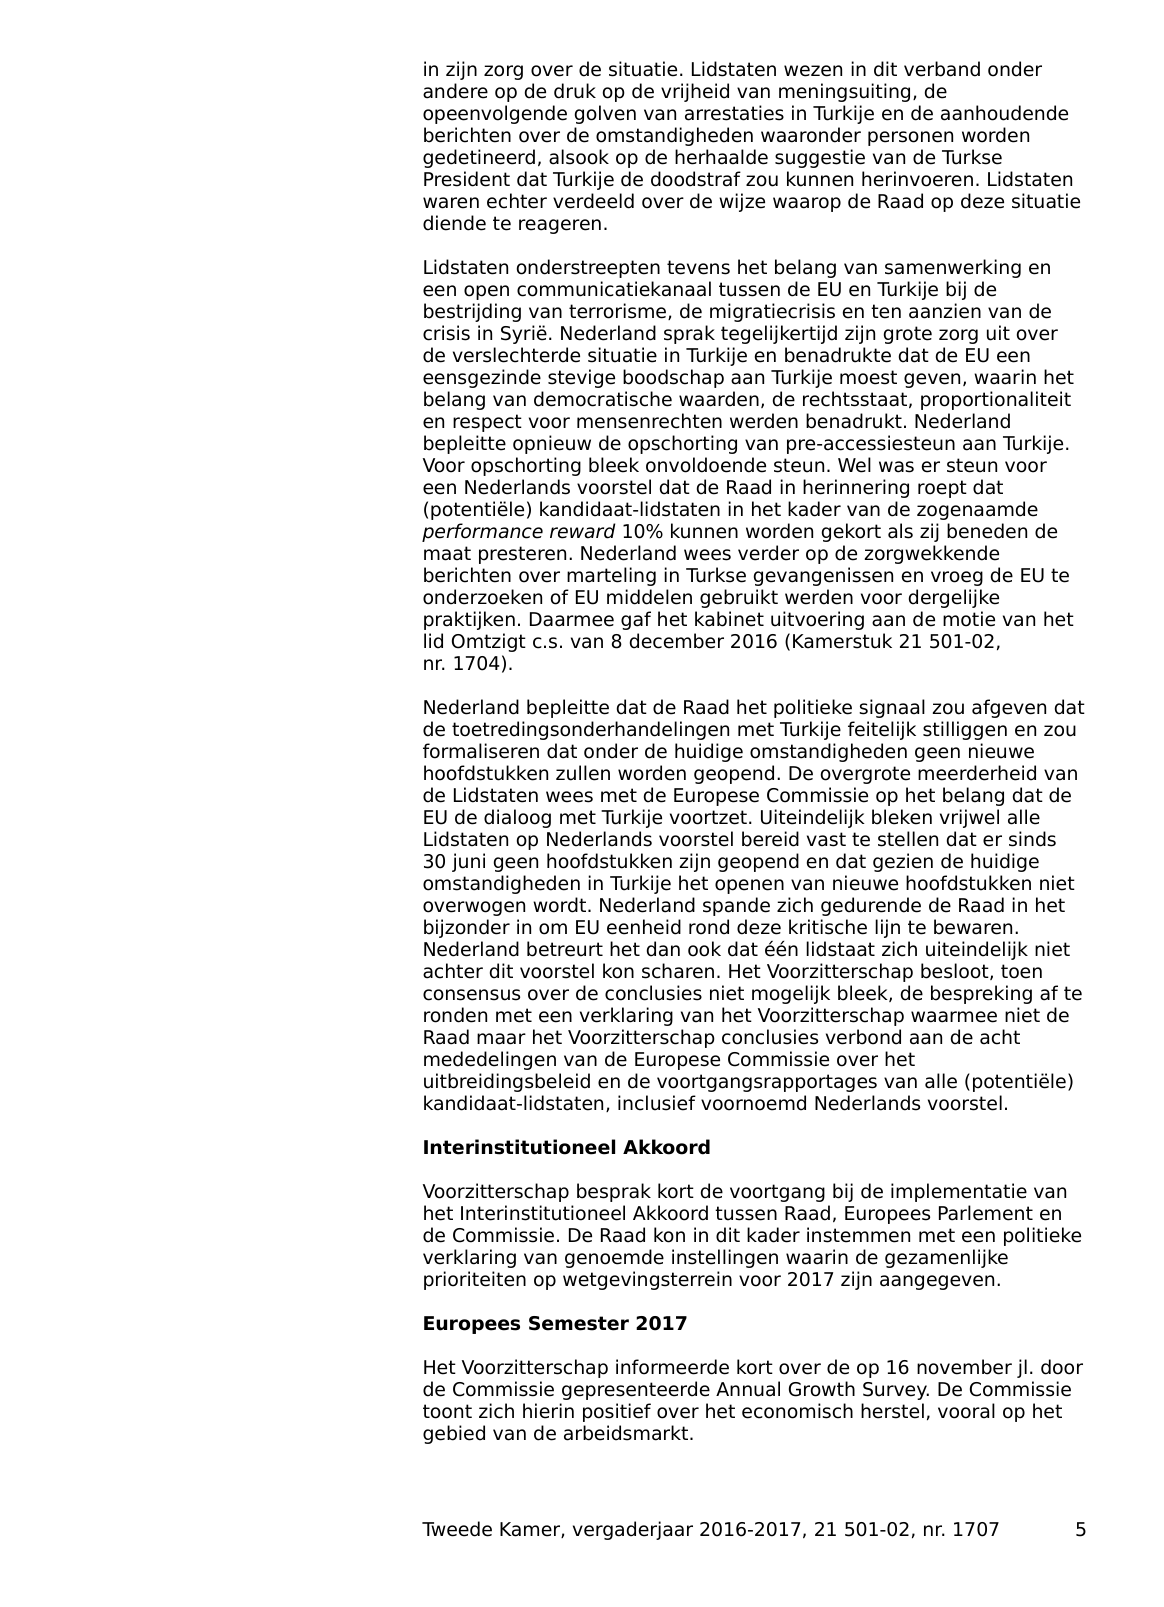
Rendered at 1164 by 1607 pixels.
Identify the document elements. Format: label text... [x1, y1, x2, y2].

text Voorzitterschap besprak kort de voortgang bij de implementatie van het Interinstitutioneel Akkoord tussen Raad, Europees Parlement en de Commissie. De Raad kon in dit kader instemmen met een politieke verklaring van genoemde instellingen waarin de gezamenlijke prioriteiten op wetgevingsterrein voor 2017 zijn aangegeven. [422, 1181, 1087, 1291]
text Nederland bepleitte dat de Raad het politieke signaal zou afgeven dat de toetredingsonderhandelingen met Turkije feitelijk stilliggen en zou formaliseren dat onder de huidige omstandigheden geen nieuwe hoofdstukken zullen worden geopend. De overgrote meerderheid van de Lidstaten wees met de Europese Commissie op het belang dat de EU de dialoog met Turkije voortzet. Uiteindelijk bleken vrijwel alle Lidstaten op Nederlands voorstel bereid vast te stellen dat er sinds 30 juni geen hoofdstukken zijn geopend en dat gezien de huidige omstandigheden in Turkije het openen van nieuwe hoofdstukken niet overwogen wordt. Nederland spande zich gedurende de Raad in het bijzonder in om EU eenheid rond deze kritische lijn te bewaren. Nederland betreurt het dan ook dat één lidstaat zich uiteindelijk niet achter dit voorstel kon scharen. Het Voorzitterschap besloot, toen consensus over de conclusies niet mogelijk bleek, de bespreking af te ronden met een verklaring van het Voorzitterschap waarmee niet de Raad maar het Voorzitterschap conclusies verbond aan de acht mededelingen van de Europese Commissie over het uitbreidingsbeleid en de voortgangsrapportages van alle (potentiële) kandidaat-lidstaten, inclusief voornoemd Nederlands voorstel. [422, 697, 1087, 1114]
subtitle Europees Semester 2017 [422, 1313, 1087, 1335]
text Lidstaten onderstreepten tevens het belang van samenwerking en een open communicatiekanaal tussen de EU en Turkije bij de bestrijding van terrorisme, de migratiecrisis en ten aanzien van de crisis in Syrië. Nederland sprak tegelijkertijd zijn grote zorg uit over de verslechterde situatie in Turkije en benadrukte dat de EU een eensgezinde stevige boodschap aan Turkije moest geven, waarin het belang van democratische waarden, de rechtsstaat, proportionaliteit en respect voor mensenrechten werden benadrukt. Nederland bepleitte opnieuw de opschorting van pre-accessiesteun aan Turkije. Voor opschorting bleek onvoldoende steun. Wel was er steun voor een Nederlands voorstel dat de Raad in herinnering roept dat (potentiële) kandidaat-lidstaten in het kader van de zogenaamde performance reward 10% kunnen worden gekort als zij beneden de maat presteren. Nederland wees verder op de zorgwekkende berichten over marteling in Turkse gevangenissen en vroeg de EU te onderzoeken of EU middelen gebruikt werden voor dergelijke praktijken. Daarmee gaf het kabinet uitvoering aan de motie van het lid Omtzigt c.s. van 8 december 2016 (Kamerstuk 21 501-02, nr. 1704). [422, 257, 1087, 675]
text in zijn zorg over de situatie. Lidstaten wezen in dit verband onder andere op de druk op de vrijheid van meningsuiting, de opeenvolgende golven van arrestaties in Turkije en de aanhoudende berichten over de omstandigheden waaronder personen worden gedetineerd, alsook op de herhaalde suggestie van de Turkse President dat Turkije de doodstraf zou kunnen herinvoeren. Lidstaten waren echter verdeeld over de wijze waarop de Raad op deze situatie diende te reageren. [422, 59, 1087, 235]
subtitle Interinstitutioneel Akkoord [422, 1137, 1087, 1159]
text Het Voorzitterschap informeerde kort over de op 16 november jl. door de Commissie gepresenteerde Annual Growth Survey. De Commissie toont zich hierin positief over het economisch herstel, vooral op het gebied van de arbeidsmarkt. [422, 1357, 1087, 1445]
